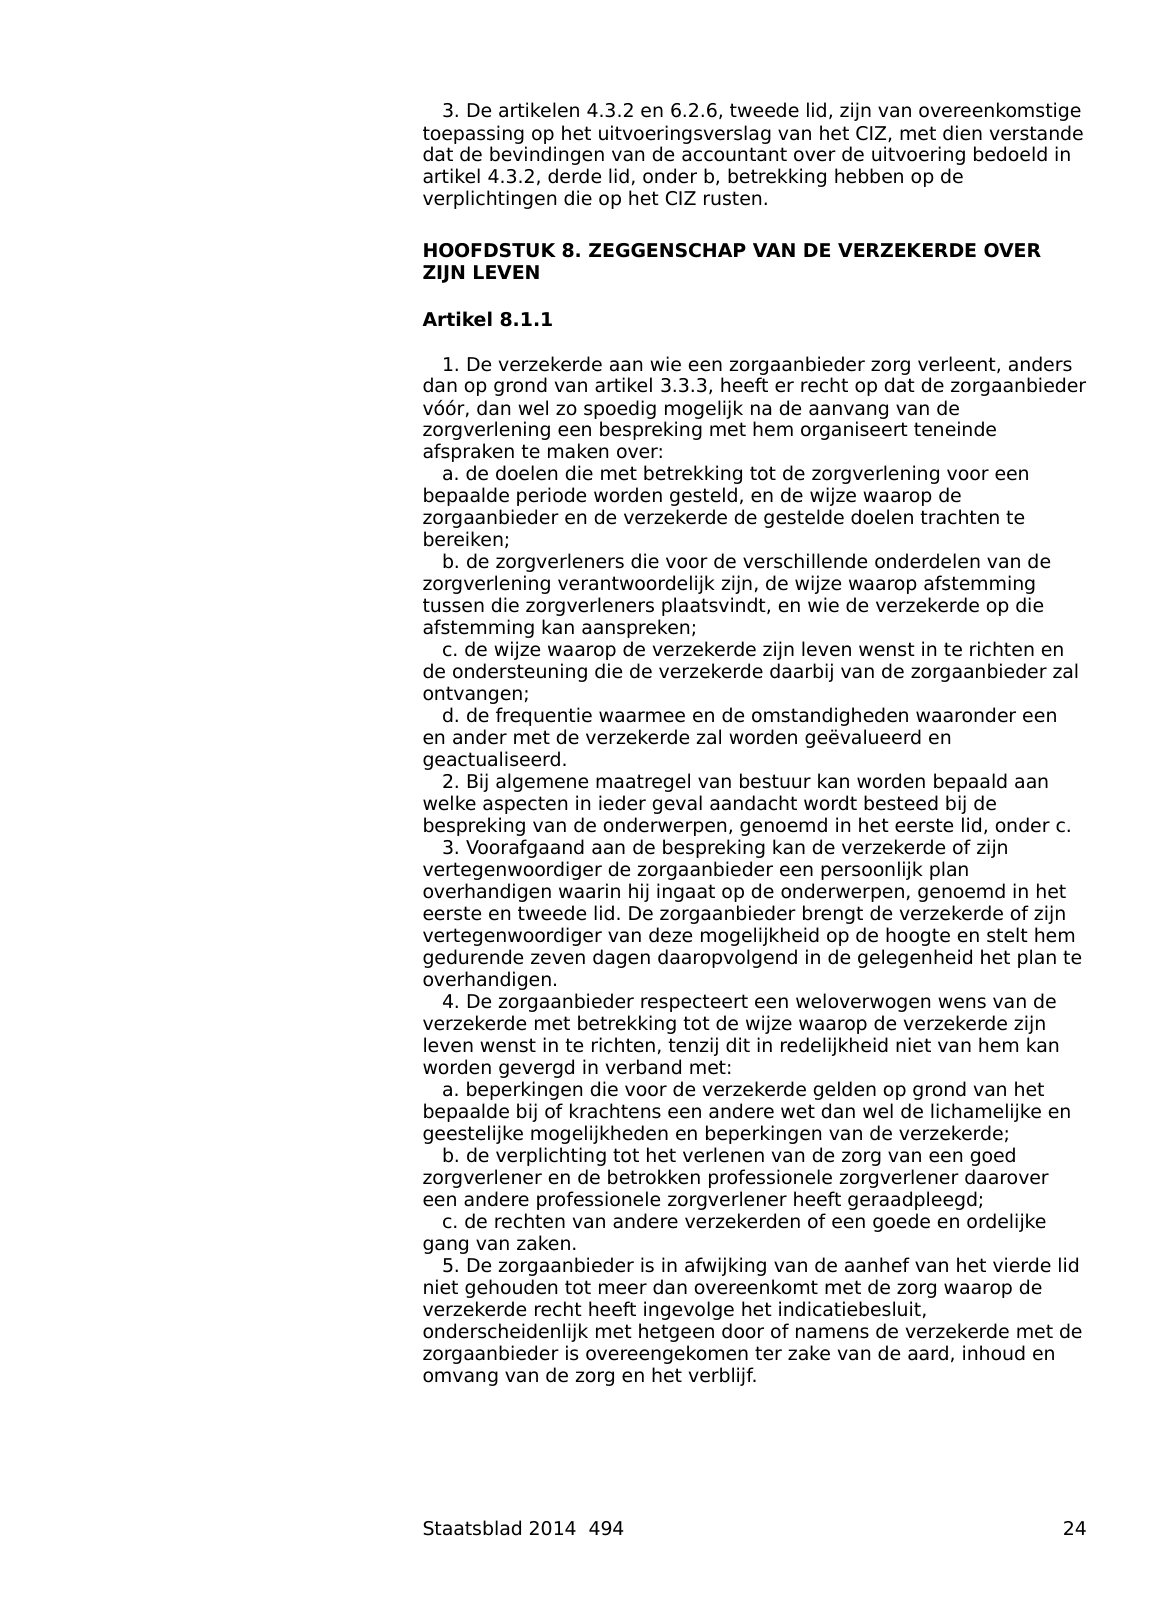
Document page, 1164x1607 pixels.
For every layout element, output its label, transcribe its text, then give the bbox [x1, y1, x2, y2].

text 4. De zorgaanbieder respecteert een weloverwogen wens van de verzekerde met betrekking tot de wijze waarop de verzekerde zijn leven wenst in te richten, tenzij dit in redelijkheid niet van hem kan worden gevergd in verband met: [422, 991, 1087, 1079]
text b. de zorgverleners die voor de verschillende onderdelen van de zorgverlening verantwoordelijk zijn, de wijze waarop afstemming tussen die zorgverleners plaatsvindt, en wie de verzekerde op die afstemming kan aanspreken; [422, 551, 1087, 639]
text a. de doelen die met betrekking tot de zorgverlening voor een bepaalde periode worden gesteld, en de wijze waarop de zorgaanbieder en de verzekerde de gestelde doelen trachten te bereiken; [422, 463, 1087, 551]
text d. de frequentie waarmee en de omstandigheden waaronder een en ander met de verzekerde zal worden geëvalueerd en geactualiseerd. [422, 705, 1087, 771]
text a. beperkingen die voor de verzekerde gelden op grond van het bepaalde bij of krachtens een andere wet dan wel de lichamelijke en geestelijke mogelijkheden en beperkingen van de verzekerde; [422, 1079, 1087, 1145]
subtitle Artikel 8.1.1 [422, 309, 1087, 331]
text 3. Voorafgaand aan de bespreking kan de verzekerde of zijn vertegenwoordiger de zorgaanbieder een persoonlijk plan overhandigen waarin hij ingaat op de onderwerpen, genoemd in het eerste en tweede lid. De zorgaanbieder brengt de verzekerde of zijn vertegenwoordiger van deze mogelijkheid op de hoogte en stelt hem gedurende zeven dagen daaropvolgend in de gelegenheid het plan te overhandigen. [422, 837, 1087, 991]
text 1. De verzekerde aan wie een zorgaanbieder zorg verleent, anders dan op grond van artikel 3.3.3, heeft er recht op dat de zorgaanbieder vóór, dan wel zo spoedig mogelijk na de aanvang van de zorgverlening een bespreking met hem organiseert teneinde afspraken te maken over: [422, 353, 1087, 463]
text b. de verplichting tot het verlenen van de zorg van een goed zorgverlener en de betrokken professionele zorgverlener daarover een andere professionele zorgverlener heeft geraadpleegd; [422, 1145, 1087, 1211]
text c. de rechten van andere verzekerden of een goede en ordelijke gang van zaken. [422, 1211, 1087, 1254]
text c. de wijze waarop de verzekerde zijn leven wenst in te richten en de ondersteuning die de verzekerde daarbij van de zorgaanbieder zal ontvangen; [422, 639, 1087, 705]
text 2. Bij algemene maatregel van bestuur kan worden bepaald aan welke aspecten in ieder geval aandacht wordt besteed bij de bespreking van de onderwerpen, genoemd in het eerste lid, onder c. [422, 771, 1087, 837]
subtitle HOOFDSTUK 8. ZEGGENSCHAP VAN DE VERZEKERDE OVER ZIJN LEVEN [422, 240, 1087, 284]
text 3. De artikelen 4.3.2 en 6.2.6, tweede lid, zijn van overeenkomstige toepassing op het uitvoeringsverslag van het CIZ, met dien verstande dat de bevindingen van de accountant over de uitvoering bedoeld in artikel 4.3.2, derde lid, onder b, betrekking hebben op de verplichtingen die op het CIZ rusten. [422, 100, 1087, 210]
text 5. De zorgaanbieder is in afwijking van de aanhef van het vierde lid niet gehouden tot meer dan overeenkomt met de zorg waarop de verzekerde recht heeft ingevolge het indicatiebesluit, onderscheidenlijk met hetgeen door of namens de verzekerde met de zorgaanbieder is overeengekomen ter zake van de aard, inhoud en omvang van de zorg en het verblijf. [422, 1254, 1087, 1386]
